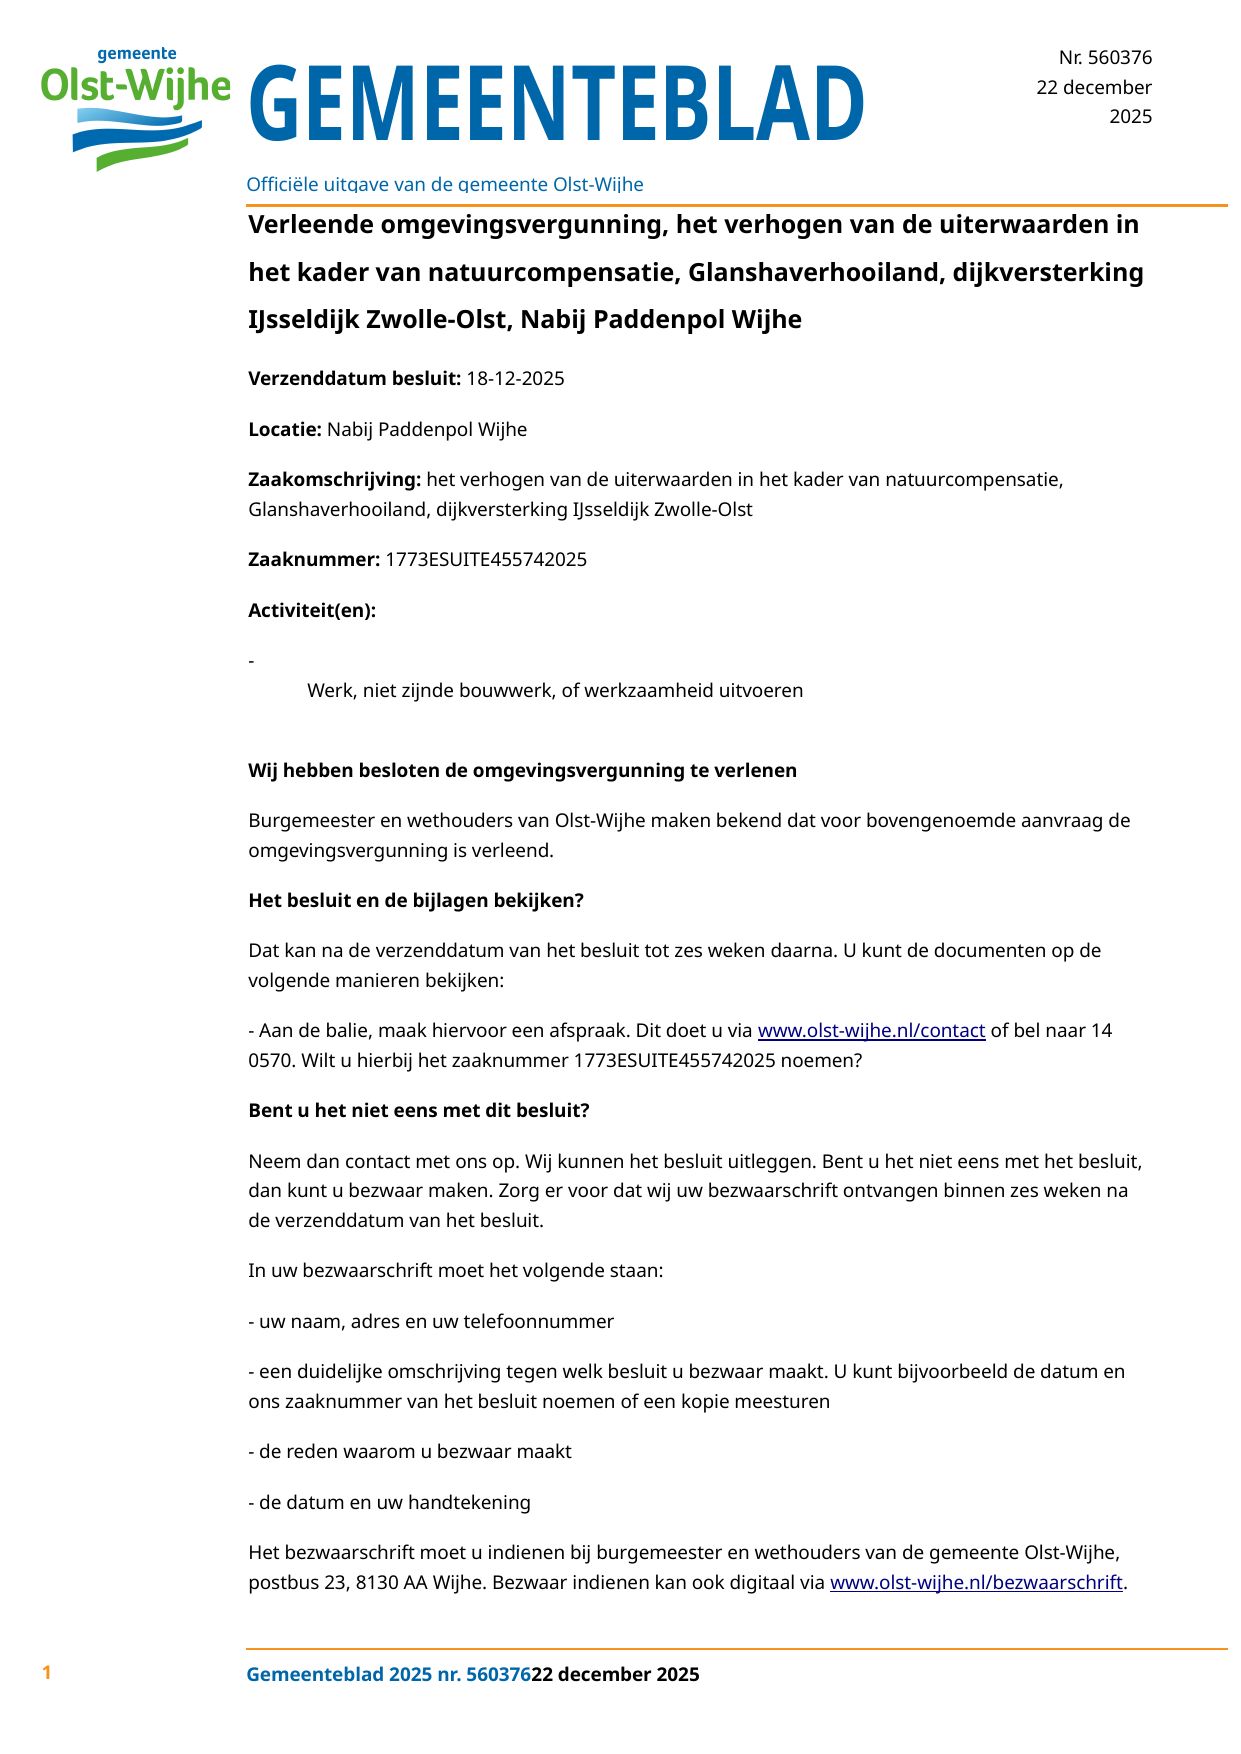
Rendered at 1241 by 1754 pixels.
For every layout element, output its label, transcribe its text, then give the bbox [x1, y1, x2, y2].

text Verleende omgevingsvergunning, het verhogen van de uiterwaarden in het kader van natuurcompensatie, Glanshaverhooiland, dijkversterking IJsseldijk Zwolle-Olst, Nabij Paddenpol Wijhe [248, 207, 1152, 336]
text Locatie: Nabij Paddenpol Wijhe [248, 416, 1152, 442]
text Activiteit(en): [248, 597, 1152, 622]
text Dat kan na de verzenddatum van het besluit tot zes weken daarna. U kunt de documenten op de volgende manieren bekijken: [248, 938, 1152, 993]
text Neem dan contact met ons op. Wij kunnen het besluit uitleggen. Bent u het niet eens met het besluit, dan kunt u bezwaar maken. Zorg er voor dat wij uw bezwaarschrift ontvangen binnen zes weken na de verzenddatum van het besluit. [248, 1148, 1152, 1233]
text Burgemeester en wethouders van Olst-Wijhe maken bekend dat voor bovengenoemde aanvraag de omgevingsvergunning is verleend. [248, 807, 1152, 862]
text - uw naam, adres en uw telefoonnummer [248, 1308, 1152, 1334]
text Het besluit en de bijlagen bekijken? [248, 887, 1152, 913]
text In uw bezwaarschrift moet het volgende staan: [248, 1258, 1152, 1283]
text Zaakomschrijving: het verhogen van de uiterwaarden in het kader van natuurcompensatie, Glanshaverhooiland, dijkversterking IJsseldijk Zwolle-Olst [248, 466, 1152, 522]
text - een duidelijke omschrijving tegen welk besluit u bezwaar maakt. U kunt bijvoorbeeld de datum en ons zaaknummer van het besluit noemen of een kopie meesturen [248, 1358, 1152, 1414]
text Bent u het niet eens met dit besluit? [248, 1098, 1152, 1123]
text Het bezwaarschrift moet u indienen bij burgemeester en wethouders van de gemeente Olst-Wijhe, postbus 23, 8130 AA Wijhe. Bezwaar indienen kan ook digitaal via www.olst-wijhe.nl/bezwaarschrift. [248, 1539, 1152, 1594]
text - de datum en uw handtekening [248, 1489, 1152, 1514]
text Wij hebben besloten de omgevingsvergunning te verlenen [248, 757, 1152, 782]
list Werk, niet zijnde bouwwerk, of werkzaamheid uitvoeren [248, 677, 1152, 702]
text Verzenddatum besluit: 18-12-2025 [248, 366, 1152, 391]
picture [41, 47, 231, 172]
text Zaaknummer: 1773ESUITE455742025 [248, 546, 1152, 572]
text - Aan de balie, maak hiervoor een afspraak. Dit doet u via www.olst-wijhe.nl/contact of bel naar 14 0570. Wilt u hierbij het zaaknummer 1773ESUITE455742025 noemen? [248, 1018, 1152, 1073]
text - de reden waarom u bezwaar maakt [248, 1438, 1152, 1464]
